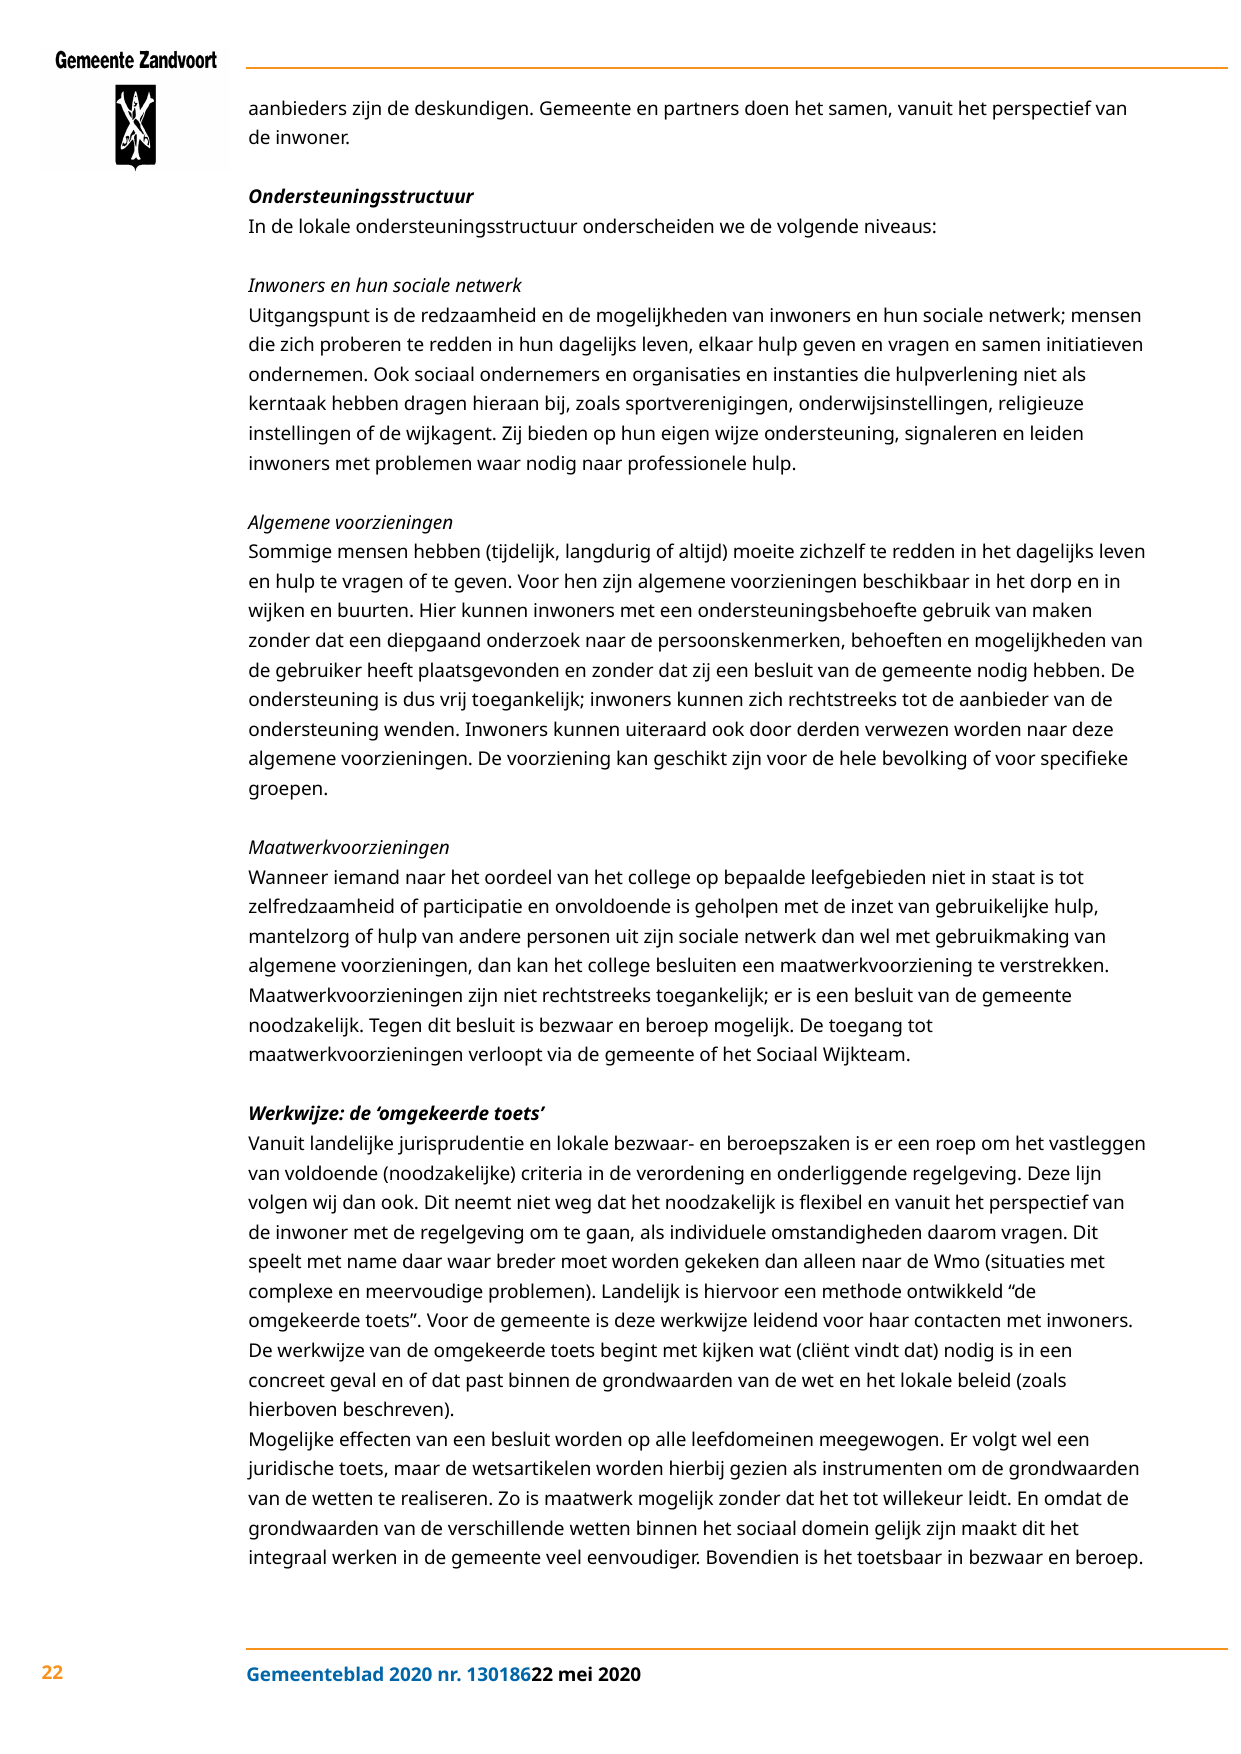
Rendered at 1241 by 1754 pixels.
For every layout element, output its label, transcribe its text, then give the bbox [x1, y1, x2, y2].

text Wanneer iemand naar het oordeel van het college op bepaalde leefgebieden niet in staat is tot zelfredzaamheid of participatie en onvoldoende is geholpen met de inzet van gebruikelijke hulp, mantelzorg of hulp van andere personen uit zijn sociale netwerk dan wel met gebruikmaking van algemene voorzieningen, dan kan het college besluiten een maatwerkvoorziening te verstrekken. Maatwerkvoorzieningen zijn niet rechtstreeks toegankelijk; er is een besluit van de gemeente noodzakelijk. Tegen dit besluit is bezwaar en beroep mogelijk. De toegang tot maatwerkvoorzieningen verloopt via de gemeente of het Sociaal Wijkteam. [248, 864, 1152, 1067]
text Werkwijze: de ‘omgekeerde toets’ [248, 1101, 1152, 1126]
text Maatwerkvoorzieningen [248, 834, 1152, 860]
text Algemene voorzieningen [248, 509, 1152, 535]
picture [41, 47, 231, 172]
text Uitgangspunt is de redzaamheid en de mogelijkheden van inwoners en hun sociale netwerk; mensen die zich proberen te redden in hun dagelijks leven, elkaar hulp geven en vragen en samen initiatieven ondernemen. Ook sociaal ondernemers en organisaties en instanties die hulpverlening niet als kerntaak hebben dragen hieraan bij, zoals sportverenigingen, onderwijsinstellingen, religieuze instellingen of de wijkagent. Zij bieden op hun eigen wijze ondersteuning, signaleren en leiden inwoners met problemen waar nodig naar professionele hulp. [248, 302, 1152, 476]
text Inwoners en hun sociale netwerk [248, 272, 1152, 298]
text In de lokale ondersteuningsstructuur onderscheiden we de volgende niveaus: [248, 213, 1152, 239]
text De werkwijze van de omgekeerde toets begint met kijken wat (cliënt vindt dat) nodig is in een concreet geval en of dat past binnen de grondwaarden van de wet en het lokale beleid (zoals hierboven beschreven). [248, 1337, 1152, 1422]
text Mogelijke effecten van een besluit worden op alle leefdomeinen meegewogen. Er volgt wel een juridische toets, maar de wetsartikelen worden hierbij gezien als instrumenten om de grondwaarden van de wetten te realiseren. Zo is maatwerk mogelijk zonder dat het tot willekeur leidt. En omdat de grondwaarden van de verschillende wetten binnen het sociaal domein gelijk zijn maakt dit het integraal werken in de gemeente veel eenvoudiger. Bovendien is het toetsbaar in bezwaar en beroep. [248, 1426, 1152, 1570]
text aanbieders zijn de deskundigen. Gemeente en partners doen het samen, vanuit het perspectief van de inwoner. [248, 95, 1152, 150]
text Sommige mensen hebben (tijdelijk, langdurig of altijd) moeite zichzelf te redden in het dagelijks leven en hulp te vragen of te geven. Voor hen zijn algemene voorzieningen beschikbaar in het dorp en in wijken en buurten. Hier kunnen inwoners met een ondersteuningsbehoefte gebruik van maken zonder dat een diepgaand onderzoek naar de persoonskenmerken, behoeften en mogelijkheden van de gebruiker heeft plaatsgevonden en zonder dat zij een besluit van de gemeente nodig hebben. De ondersteuning is dus vrij toegankelijk; inwoners kunnen zich rechtstreeks tot de aanbieder van de ondersteuning wenden. Inwoners kunnen uiteraard ook door derden verwezen worden naar deze algemene voorzieningen. De voorziening kan geschikt zijn voor de hele bevolking of voor specifieke groepen. [248, 538, 1152, 801]
text Ondersteuningsstructuur [248, 183, 1152, 209]
text Vanuit landelijke jurisprudentie en lokale bezwaar- en beroepszaken is er een roep om het vastleggen van voldoende (noodzakelijke) criteria in de verordening en onderliggende regelgeving. Deze lijn volgen wij dan ook. Dit neemt niet weg dat het noodzakelijk is flexibel en vanuit het perspectief van de inwoner met de regelgeving om te gaan, als individuele omstandigheden daarom vragen. Dit speelt met name daar waar breder moet worden gekeken dan alleen naar de Wmo (situaties met complexe en meervoudige problemen). Landelijk is hiervoor een methode ontwikkeld “de omgekeerde toets”. Voor de gemeente is deze werkwijze leidend voor haar contacten met inwoners. [248, 1130, 1152, 1333]
